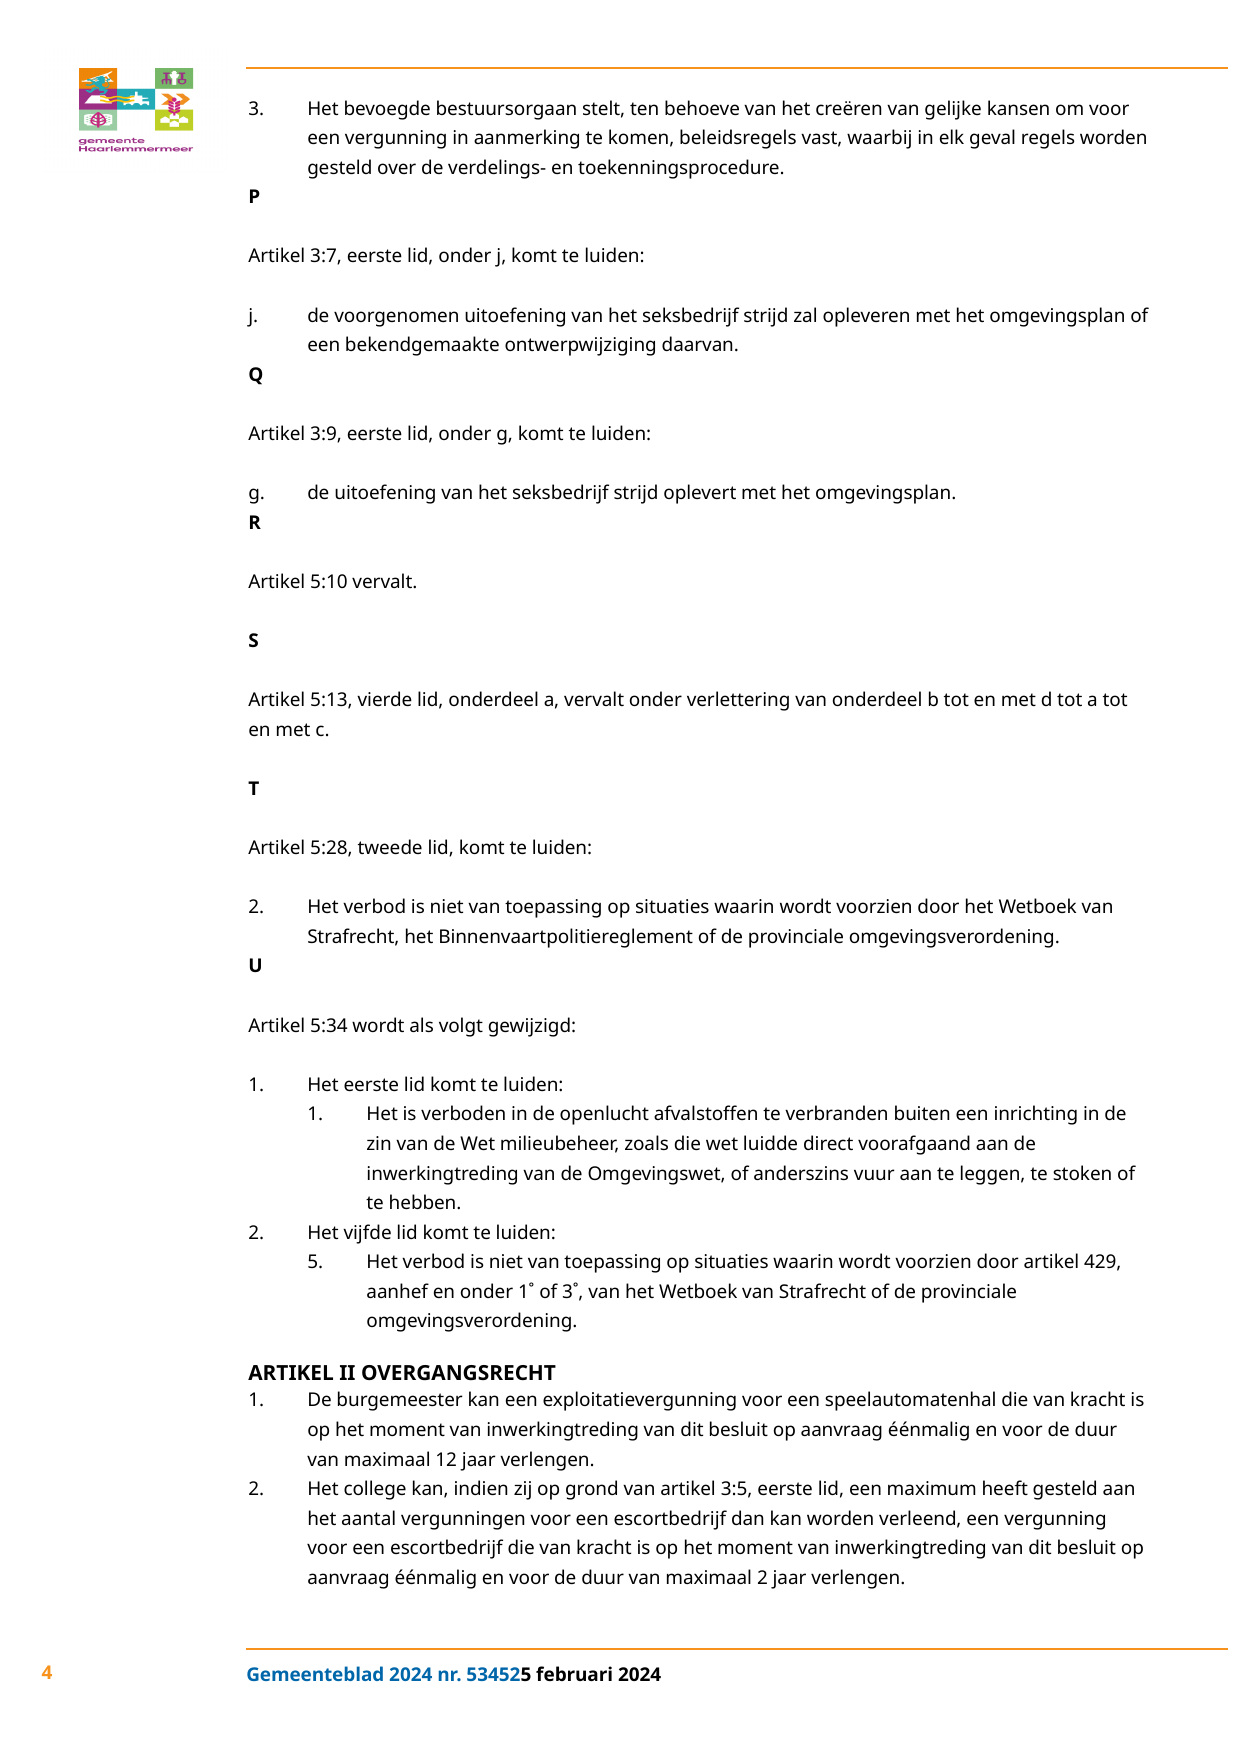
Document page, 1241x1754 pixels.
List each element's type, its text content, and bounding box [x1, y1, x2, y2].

text Artikel 5:10 vervalt. [248, 568, 1152, 594]
list Het is verboden in de openlucht afvalstoffen te verbranden buiten een inrichting in de zin van de Wet milieubeheer, zoals die wet luidde direct voorafgaand aan de inwerkingtreding van de Omgevingswet, of anderszins vuur aan te leggen, te stoken of te hebben. [307, 1101, 1152, 1215]
text T [248, 775, 1152, 801]
text Artikel 3:9, eerste lid, onder g, komt te luiden: [248, 420, 1152, 446]
list Het vijfde lid komt te luiden: [248, 1219, 1152, 1245]
list Het verbod is niet van toepassing op situaties waarin wordt voorzien door het Wetboek van Strafrecht, het Binnenvaartpolitiereglement of de provinciale omgevingsverordening. [248, 893, 1152, 949]
list Het bevoegde bestuursorgaan stelt, ten behoeve van het creëren van gelijke kansen om voor een vergunning in aanmerking te komen, beleidsregels vast, waarbij in elk geval regels worden gesteld over de verdelings- en toekenningsprocedure. [248, 95, 1152, 180]
list Het college kan, indien zij op grond van artikel 3:5, eerste lid, een maximum heeft gesteld aan het aantal vergunningen voor een escortbedrijf dan kan worden verleend, een vergunning voor een escortbedrijf die van kracht is op het moment van inwerkingtreding van dit besluit op aanvraag éénmalig en voor de duur van maximaal 2 jaar verlengen. [248, 1475, 1152, 1590]
text Artikel 5:13, vierde lid, onderdeel a, vervalt onder verlettering van onderdeel b tot en met d tot a tot en met c. [248, 686, 1152, 742]
text Q [248, 361, 1152, 387]
text ARTIKEL II OVERGANGSRECHT [248, 1358, 1152, 1387]
text Artikel 5:34 wordt als volgt gewijzigd: [248, 1012, 1152, 1038]
text Artikel 5:28, tweede lid, komt te luiden: [248, 834, 1152, 860]
picture [41, 47, 231, 172]
list De burgemeester kan een exploitatievergunning voor een speelautomatenhal die van kracht is op het moment van inwerkingtreding van dit besluit op aanvraag éénmalig en voor de duur van maximaal 12 jaar verlengen. [248, 1387, 1152, 1471]
text Artikel 3:7, eerste lid, onder j, komt te luiden: [248, 243, 1152, 268]
list de voorgenomen uitoefening van het seksbedrijf strijd zal opleveren met het omgevingsplan of een bekendgemaakte ontwerpwijziging daarvan. [248, 302, 1152, 357]
text U [248, 953, 1152, 978]
list Het verbod is niet van toepassing op situaties waarin wordt voorzien door artikel 429, aanhef en onder 1˚ of 3˚, van het Wetboek van Strafrecht of de provinciale omgevingsverordening. [307, 1248, 1152, 1333]
text R [248, 509, 1152, 535]
list Het eerste lid komt te luiden: [248, 1071, 1152, 1097]
text P [248, 183, 1152, 209]
text S [248, 627, 1152, 653]
list de uitoefening van het seksbedrijf strijd oplevert met het omgevingsplan. [248, 479, 1152, 505]
